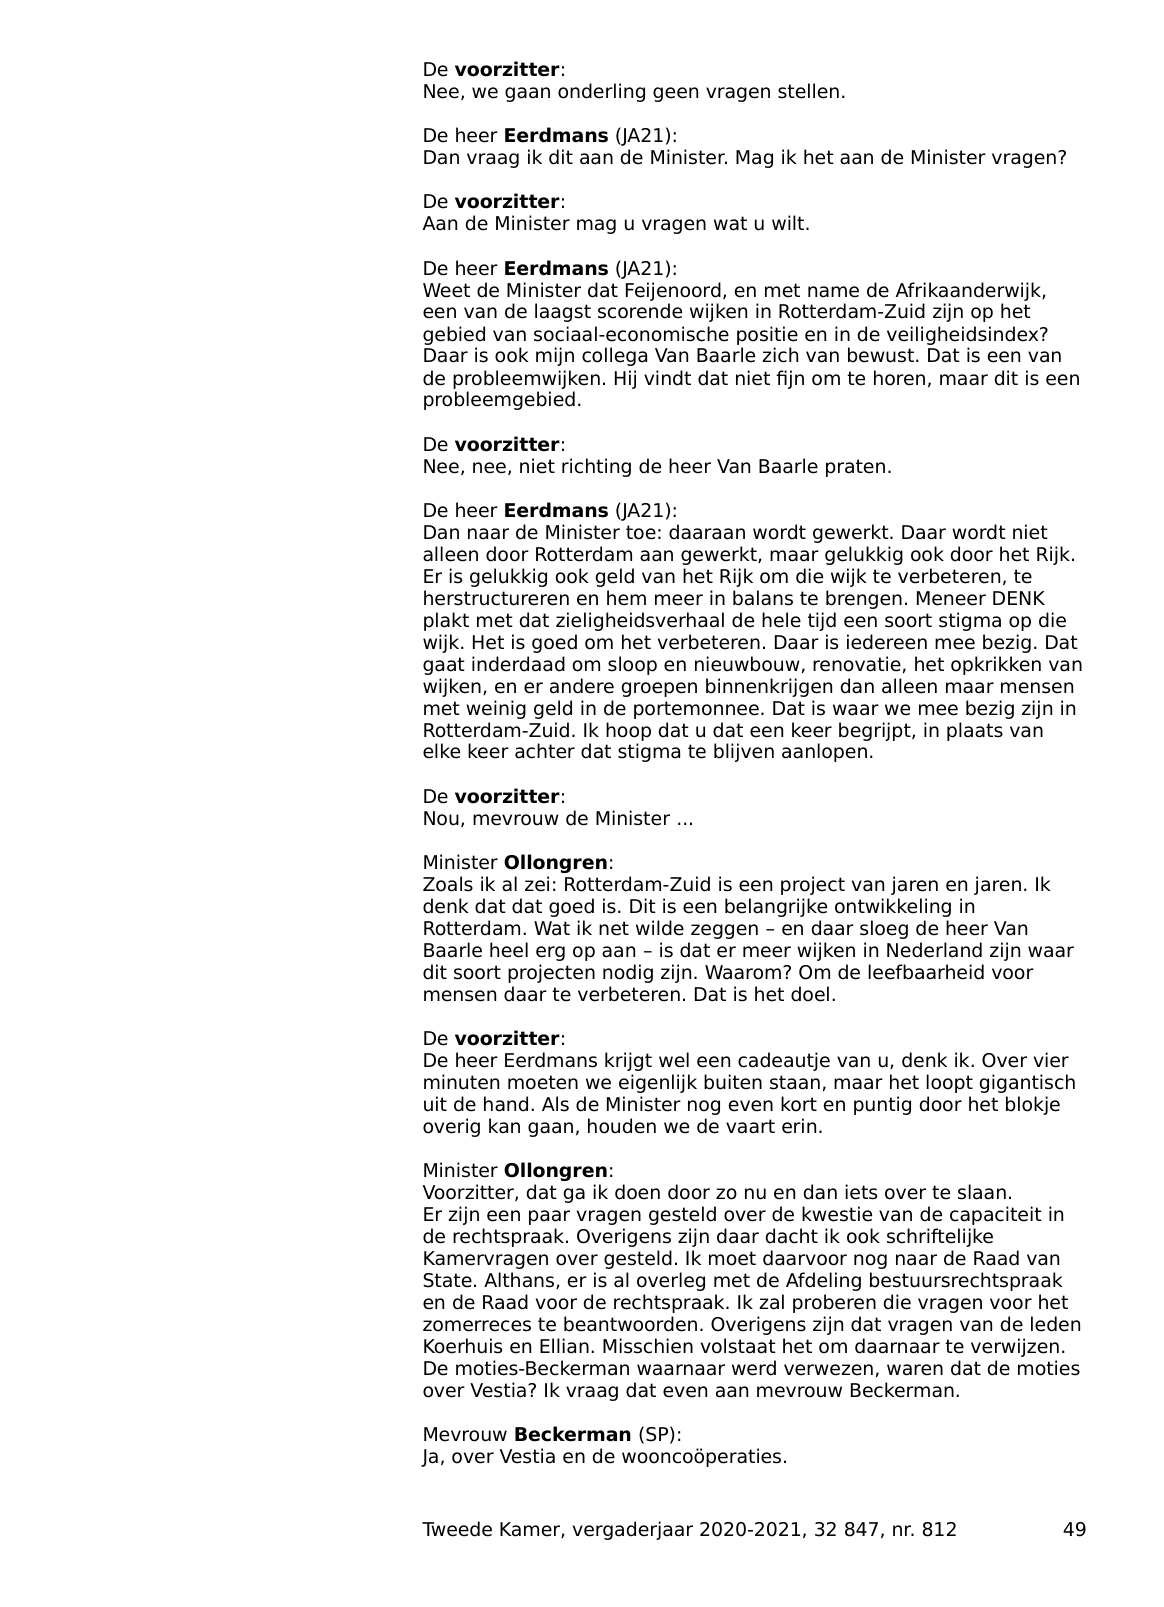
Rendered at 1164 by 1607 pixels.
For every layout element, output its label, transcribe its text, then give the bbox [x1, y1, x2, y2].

text Aan de Minister mag u vragen wat u wilt. [422, 213, 1087, 235]
text Ja, over Vestia en de wooncoöperaties. [422, 1446, 1087, 1468]
text De voorzitter: [422, 191, 1087, 213]
text De voorzitter: [422, 433, 1087, 456]
text Nee, we gaan onderling geen vragen stellen. [422, 81, 1087, 103]
text Weet de Minister dat Feijenoord, en met name de Afrikaanderwijk, een van de laagst scorende wijken in Rotterdam-Zuid zijn op het gebied van sociaal-economische positie en in de veiligheidsindex? Daar is ook mijn collega Van Baarle zich van bewust. Dat is een van de probleemwijken. Hij vindt dat niet fijn om te horen, maar dit is een probleemgebied. [422, 279, 1087, 411]
text De heer Eerdmans krijgt wel een cadeautje van u, denk ik. Over vier minuten moeten we eigenlijk buiten staan, maar het loopt gigantisch uit de hand. Als de Minister nog even kort en puntig door het blokje overig kan gaan, houden we de vaart erin. [422, 1050, 1087, 1138]
text Mevrouw Beckerman (SP): [422, 1424, 1087, 1446]
text Nou, mevrouw de Minister ... [422, 808, 1087, 829]
text De voorzitter: [422, 786, 1087, 808]
text De moties-Beckerman waarnaar werd verwezen, waren dat de moties over Vestia? Ik vraag dat even aan mevrouw Beckerman. [422, 1358, 1087, 1402]
text Minister Ollongren: [422, 852, 1087, 874]
text De heer Eerdmans (JA21): [422, 125, 1087, 147]
text De heer Eerdmans (JA21): [422, 257, 1087, 279]
text Voorzitter, dat ga ik doen door zo nu en dan iets over te slaan. [422, 1182, 1087, 1204]
text De voorzitter: [422, 59, 1087, 81]
text De voorzitter: [422, 1028, 1087, 1050]
text De heer Eerdmans (JA21): [422, 500, 1087, 522]
text Er zijn een paar vragen gesteld over de kwestie van de capaciteit in de rechtspraak. Overigens zijn daar dacht ik ook schriftelijke Kamervragen over gesteld. Ik moet daarvoor nog naar de Raad van State. Althans, er is al overleg met de Afdeling bestuursrechtspraak en de Raad voor de rechtspraak. Ik zal proberen die vragen voor het zomerreces te beantwoorden. Overigens zijn dat vragen van de leden Koerhuis en Ellian. Misschien volstaat het om daarnaar te verwijzen. [422, 1204, 1087, 1358]
text Nee, nee, niet richting de heer Van Baarle praten. [422, 456, 1087, 477]
text Dan naar de Minister toe: daaraan wordt gewerkt. Daar wordt niet alleen door Rotterdam aan gewerkt, maar gelukkig ook door het Rijk. Er is gelukkig ook geld van het Rijk om die wijk te verbeteren, te herstructureren en hem meer in balans te brengen. Meneer DENK plakt met dat zieligheidsverhaal de hele tijd een soort stigma op die wijk. Het is goed om het verbeteren. Daar is iedereen mee bezig. Dat gaat inderdaad om sloop en nieuwbouw, renovatie, het opkrikken van wijken, en er andere groepen binnenkrijgen dan alleen maar mensen met weinig geld in de portemonnee. Dat is waar we mee bezig zijn in Rotterdam-Zuid. Ik hoop dat u dat een keer begrijpt, in plaats van elke keer achter dat stigma te blijven aanlopen. [422, 522, 1087, 763]
text Dan vraag ik dit aan de Minister. Mag ik het aan de Minister vragen? [422, 147, 1087, 169]
text Minister Ollongren: [422, 1160, 1087, 1182]
text Zoals ik al zei: Rotterdam-Zuid is een project van jaren en jaren. Ik denk dat dat goed is. Dit is een belangrijke ontwikkeling in Rotterdam. Wat ik net wilde zeggen – en daar sloeg de heer Van Baarle heel erg op aan – is dat er meer wijken in Nederland zijn waar dit soort projecten nodig zijn. Waarom? Om de leefbaarheid voor mensen daar te verbeteren. Dat is het doel. [422, 874, 1087, 1006]
